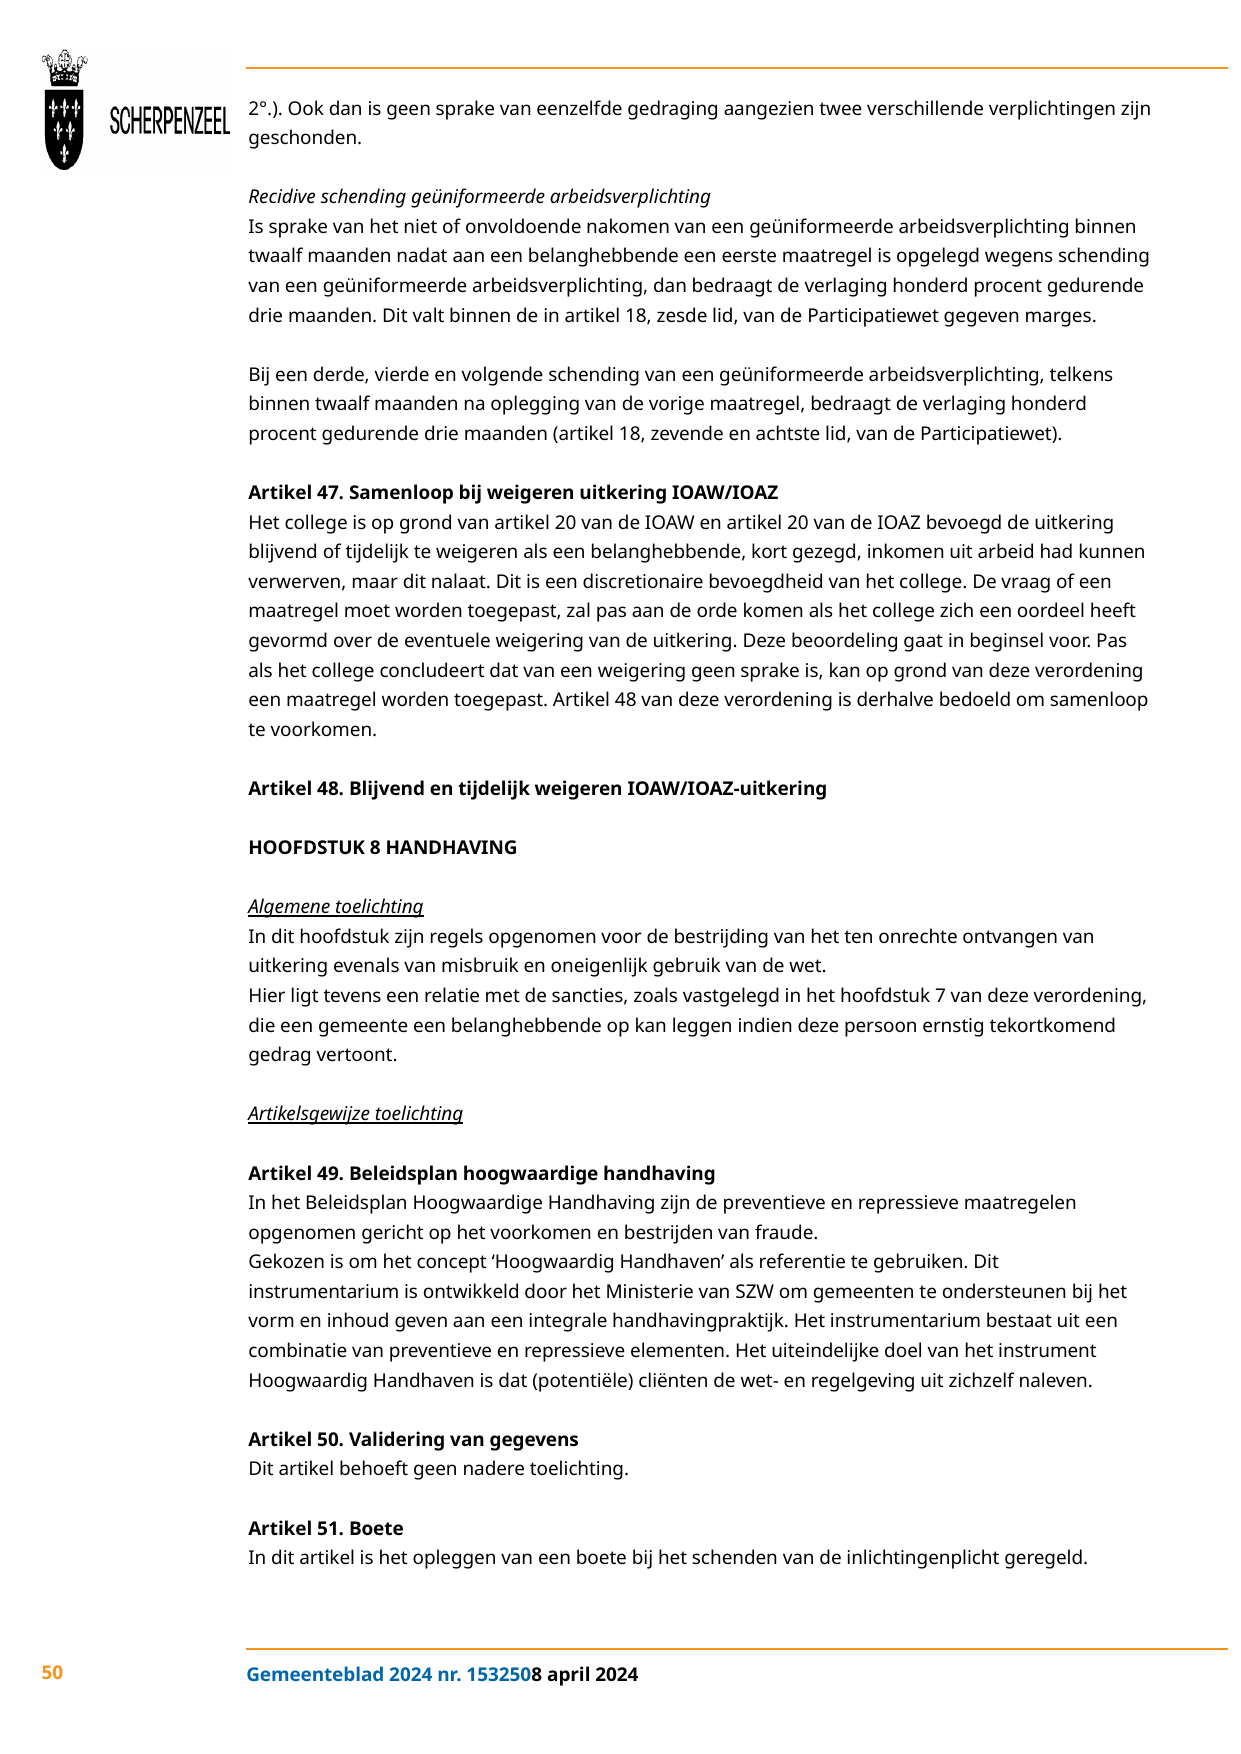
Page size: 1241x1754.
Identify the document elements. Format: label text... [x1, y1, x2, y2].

text In het Beleidsplan Hoogwaardige Handhaving zijn de preventieve en repressieve maatregelen opgenomen gericht op het voorkomen en bestrijden van fraude. [248, 1189, 1152, 1245]
text Artikelsgewijze toelichting [248, 1101, 1152, 1126]
text 2°.). Ook dan is geen sprake van eenzelfde gedraging aangezien twee verschillende verplichtingen zijn geschonden. [248, 95, 1152, 150]
text Bij een derde, vierde en volgende schending van een geüniformeerde arbeidsverplichting, telkens binnen twaalf maanden na oplegging van de vorige maatregel, bedraagt de verlaging honderd procent gedurende drie maanden (artikel 18, zevende en achtste lid, van de Participatiewet). [248, 361, 1152, 446]
text HOOFDSTUK 8 HANDHAVING [248, 834, 1152, 860]
picture [41, 47, 231, 172]
text Dit artikel behoeft geen nadere toelichting. [248, 1456, 1152, 1481]
text Hier ligt tevens een relatie met de sancties, zoals vastgelegd in het hoofdstuk 7 van deze verordening, die een gemeente een belanghebbende op kan leggen indien deze persoon ernstig tekortkomend gedrag vertoont. [248, 982, 1152, 1067]
text In dit hoofdstuk zijn regels opgenomen voor de bestrijding van het ten onrechte ontvangen van uitkering evenals van misbruik en oneigenlijk gebruik van de wet. [248, 923, 1152, 978]
text Is sprake van het niet of onvoldoende nakomen van een geüniformeerde arbeidsverplichting binnen twaalf maanden nadat aan een belanghebbende een eerste maatregel is opgelegd wegens schending van een geüniformeerde arbeidsverplichting, dan bedraagt de verlaging honderd procent gedurende drie maanden. Dit valt binnen de in artikel 18, zesde lid, van de Participatiewet gegeven marges. [248, 213, 1152, 328]
text In dit artikel is het opleggen van een boete bij het schenden van de inlichtingenplicht geregeld. [248, 1544, 1152, 1570]
text Artikel 50. Validering van gegevens [248, 1426, 1152, 1452]
text Gekozen is om het concept ‘Hoogwaardig Handhaven’ als referentie te gebruiken. Dit instrumentarium is ontwikkeld door het Ministerie van SZW om gemeenten te ondersteunen bij het vorm en inhoud geven aan een integrale handhavingpraktijk. Het instrumentarium bestaat uit een combinatie van preventieve en repressieve elementen. Het uiteindelijke doel van het instrument Hoogwaardig Handhaven is dat (potentiële) cliënten de wet- en regelgeving uit zichzelf naleven. [248, 1248, 1152, 1393]
text Algemene toelichting [248, 893, 1152, 919]
text Artikel 51. Boete [248, 1515, 1152, 1541]
text Recidive schending geüniformeerde arbeidsverplichting [248, 183, 1152, 209]
text Het college is op grond van artikel 20 van de IOAW en artikel 20 van de IOAZ bevoegd de uitkering blijvend of tijdelijk te weigeren als een belanghebbende, kort gezegd, inkomen uit arbeid had kunnen verwerven, maar dit nalaat. Dit is een discretionaire bevoegdheid van het college. De vraag of een maatregel moet worden toegepast, zal pas aan de orde komen als het college zich een oordeel heeft gevormd over de eventuele weigering van de uitkering. Deze beoordeling gaat in beginsel voor. Pas als het college concludeert dat van een weigering geen sprake is, kan op grond van deze verordening een maatregel worden toegepast. Artikel 48 van deze verordening is derhalve bedoeld om samenloop te voorkomen. [248, 509, 1152, 742]
text Artikel 47. Samenloop bij weigeren uitkering IOAW/IOAZ [248, 479, 1152, 505]
text Artikel 49. Beleidsplan hoogwaardige handhaving [248, 1160, 1152, 1186]
text Artikel 48. Blijvend en tijdelijk weigeren IOAW/IOAZ-uitkering [248, 775, 1152, 801]
